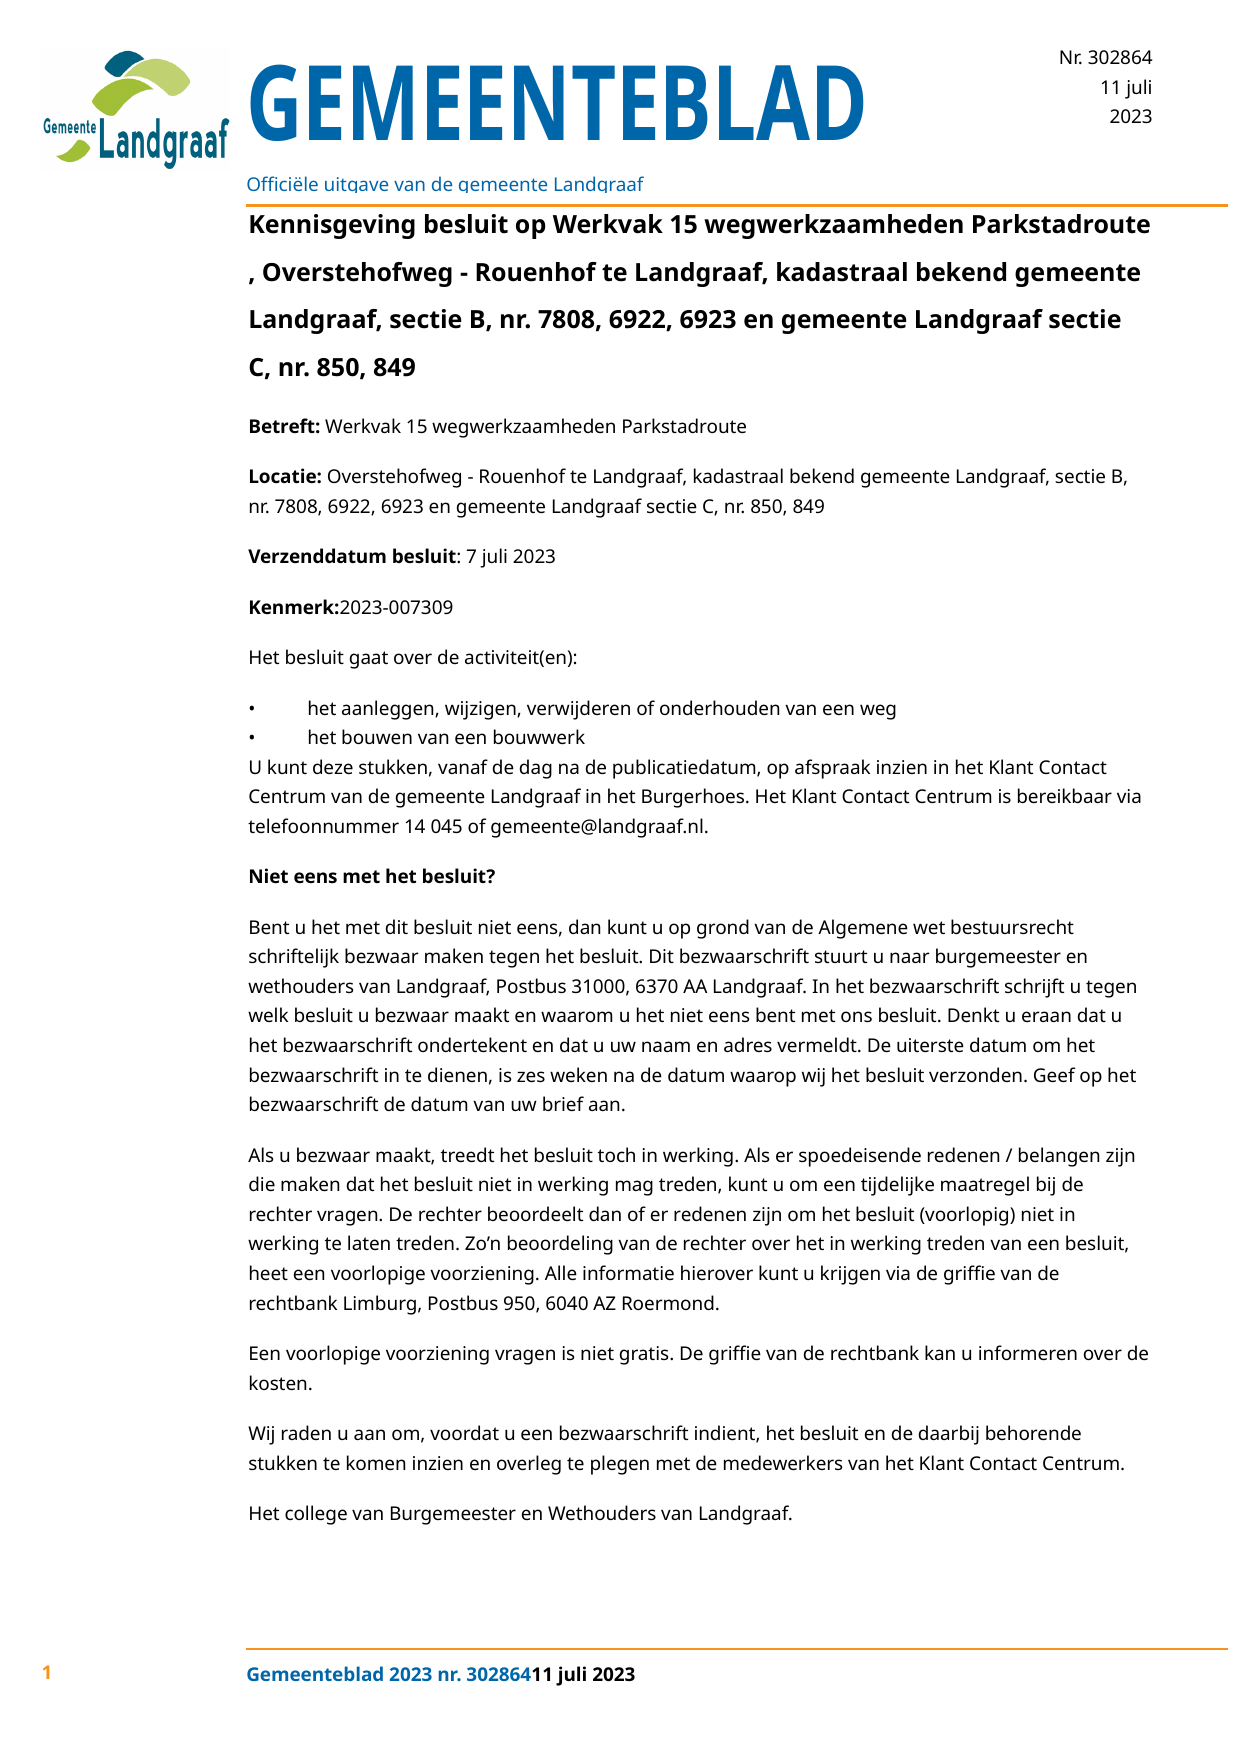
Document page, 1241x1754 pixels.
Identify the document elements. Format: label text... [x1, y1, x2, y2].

picture [41, 47, 231, 172]
text Locatie: Overstehofweg - Rouenhof te Landgraaf, kadastraal bekend gemeente Landgraaf, sectie B, nr. 7808, 6922, 6923 en gemeente Landgraaf sectie C, nr. 850, 849 [248, 463, 1152, 519]
list het bouwen van een bouwwerk [248, 724, 1152, 750]
text Een voorlopige voorziening vragen is niet gratis. De griffie van de rechtbank kan u informeren over de kosten. [248, 1340, 1152, 1396]
text Bent u het met dit besluit niet eens, dan kunt u op grond van de Algemene wet bestuursrecht schriftelijk bezwaar maken tegen het besluit. Dit bezwaarschrift stuurt u naar burgemeester en wethouders van Landgraaf, Postbus 31000, 6370 AA Landgraaf. In het bezwaarschrift schrijft u tegen welk besluit u bezwaar maakt en waarom u het niet eens bent met ons besluit. Denkt u eraan dat u het bezwaarschrift ondertekent en dat u uw naam en adres vermeldt. De uiterste datum om het bezwaarschrift in te dienen, is zes weken na de datum waarop wij het besluit verzonden. Geef op het bezwaarschrift de datum van uw brief aan. [248, 914, 1152, 1117]
list het aanleggen, wijzigen, verwijderen of onderhouden van een weg [248, 695, 1152, 721]
text U kunt deze stukken, vanaf de dag na de publicatiedatum, op afspraak inzien in het Klant Contact Centrum van de gemeente Landgraaf in het Burgerhoes. Het Klant Contact Centrum is bereikbaar via telefoonnummer 14 045 of gemeente@landgraaf.nl. [248, 754, 1152, 839]
text Betreft: Werkvak 15 wegwerkzaamheden Parkstadroute [248, 413, 1152, 439]
text Wij raden u aan om, voordat u een bezwaarschrift indient, het besluit en de daarbij behorende stukken te komen inzien en overleg te plegen met de medewerkers van het Klant Contact Centrum. [248, 1420, 1152, 1476]
text Als u bezwaar maakt, treedt het besluit toch in werking. Als er spoedeisende redenen / belangen zijn die maken dat het besluit niet in werking mag treden, kunt u om een tijdelijke maatregel bij de rechter vragen. De rechter beoordeelt dan of er redenen zijn om het besluit (voorlopig) niet in werking te laten treden. Zo’n beoordeling van de rechter over het in werking treden van een besluit, heet een voorlopige voorziening. Alle informatie hierover kunt u krijgen via de griffie van de rechtbank Limburg, Postbus 950, 6040 AZ Roermond. [248, 1142, 1152, 1316]
text Verzenddatum besluit: 7 juli 2023 [248, 543, 1152, 569]
text Niet eens met het besluit? [248, 863, 1152, 889]
text Het besluit gaat over de activiteit(en): [248, 644, 1152, 670]
text Kenmerk:2023-007309 [248, 594, 1152, 620]
text Het college van Burgemeester en Wethouders van Landgraaf. [248, 1500, 1152, 1526]
text Kennisgeving besluit op Werkvak 15 wegwerkzaamheden Parkstadroute , Overstehofweg - Rouenhof te Landgraaf, kadastraal bekend gemeente Landgraaf, sectie B, nr. 7808, 6922, 6923 en gemeente Landgraaf sectie C, nr. 850, 849 [248, 207, 1152, 384]
